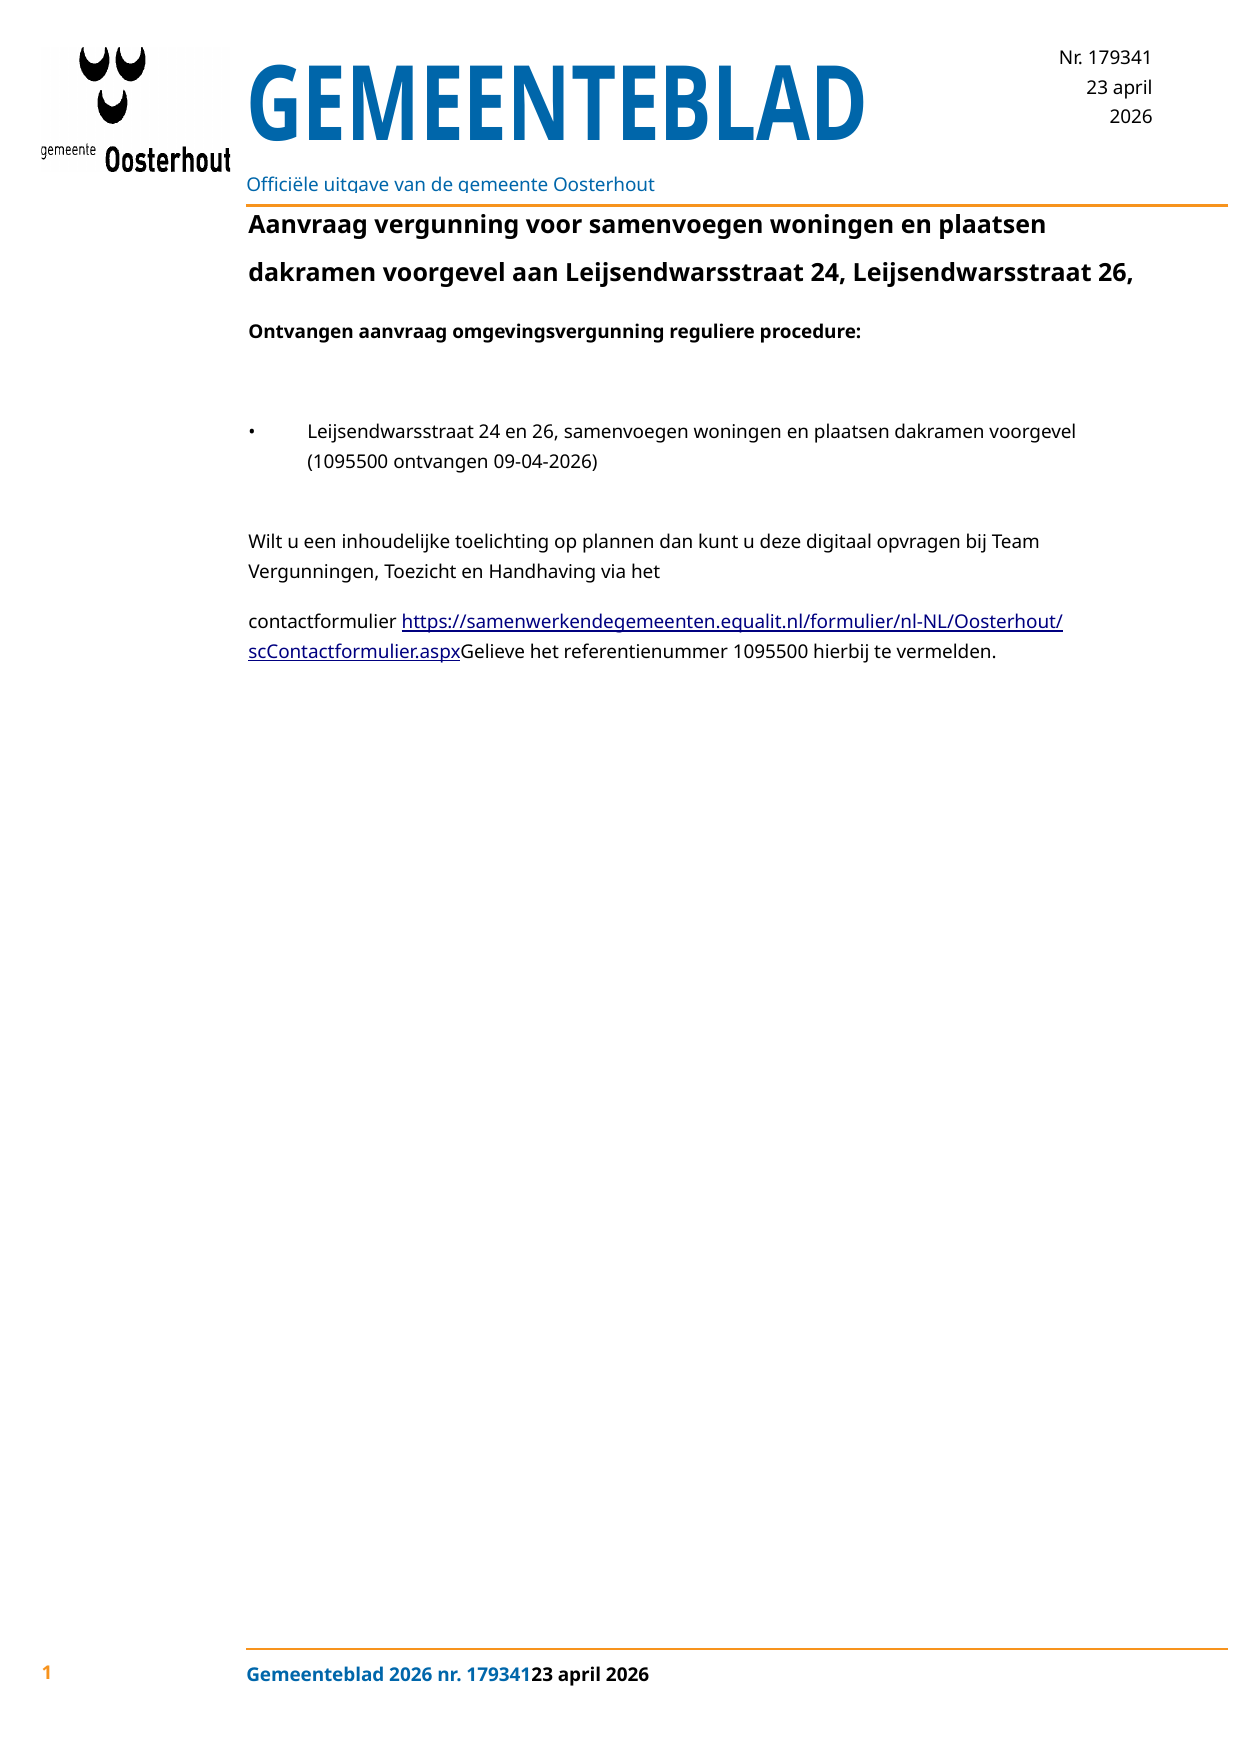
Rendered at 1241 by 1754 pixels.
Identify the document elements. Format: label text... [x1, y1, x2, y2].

text Ontvangen aanvraag omgevingsvergunning reguliere procedure: [248, 318, 1152, 344]
text Aanvraag vergunning voor samenvoegen woningen en plaatsen dakramen voorgevel aan Leijsendwarsstraat 24, Leijsendwarsstraat 26, [248, 207, 1152, 288]
text contactformulier https://samenwerkendegemeenten.equalit.nl/formulier/nl-NL/Oosterhout/scContactformulier.aspxGelieve het referentienummer 1095500 hierbij te vermelden. [248, 608, 1152, 664]
picture [41, 47, 231, 172]
text Wilt u een inhoudelijke toelichting op plannen dan kunt u deze digitaal opvragen bij Team Vergunningen, Toezicht en Handhaving via het [248, 528, 1152, 584]
list Leijsendwarsstraat 24 en 26, samenvoegen woningen en plaatsen dakramen voorgevel (1095500 ontvangen 09-04-2026) [248, 419, 1152, 474]
